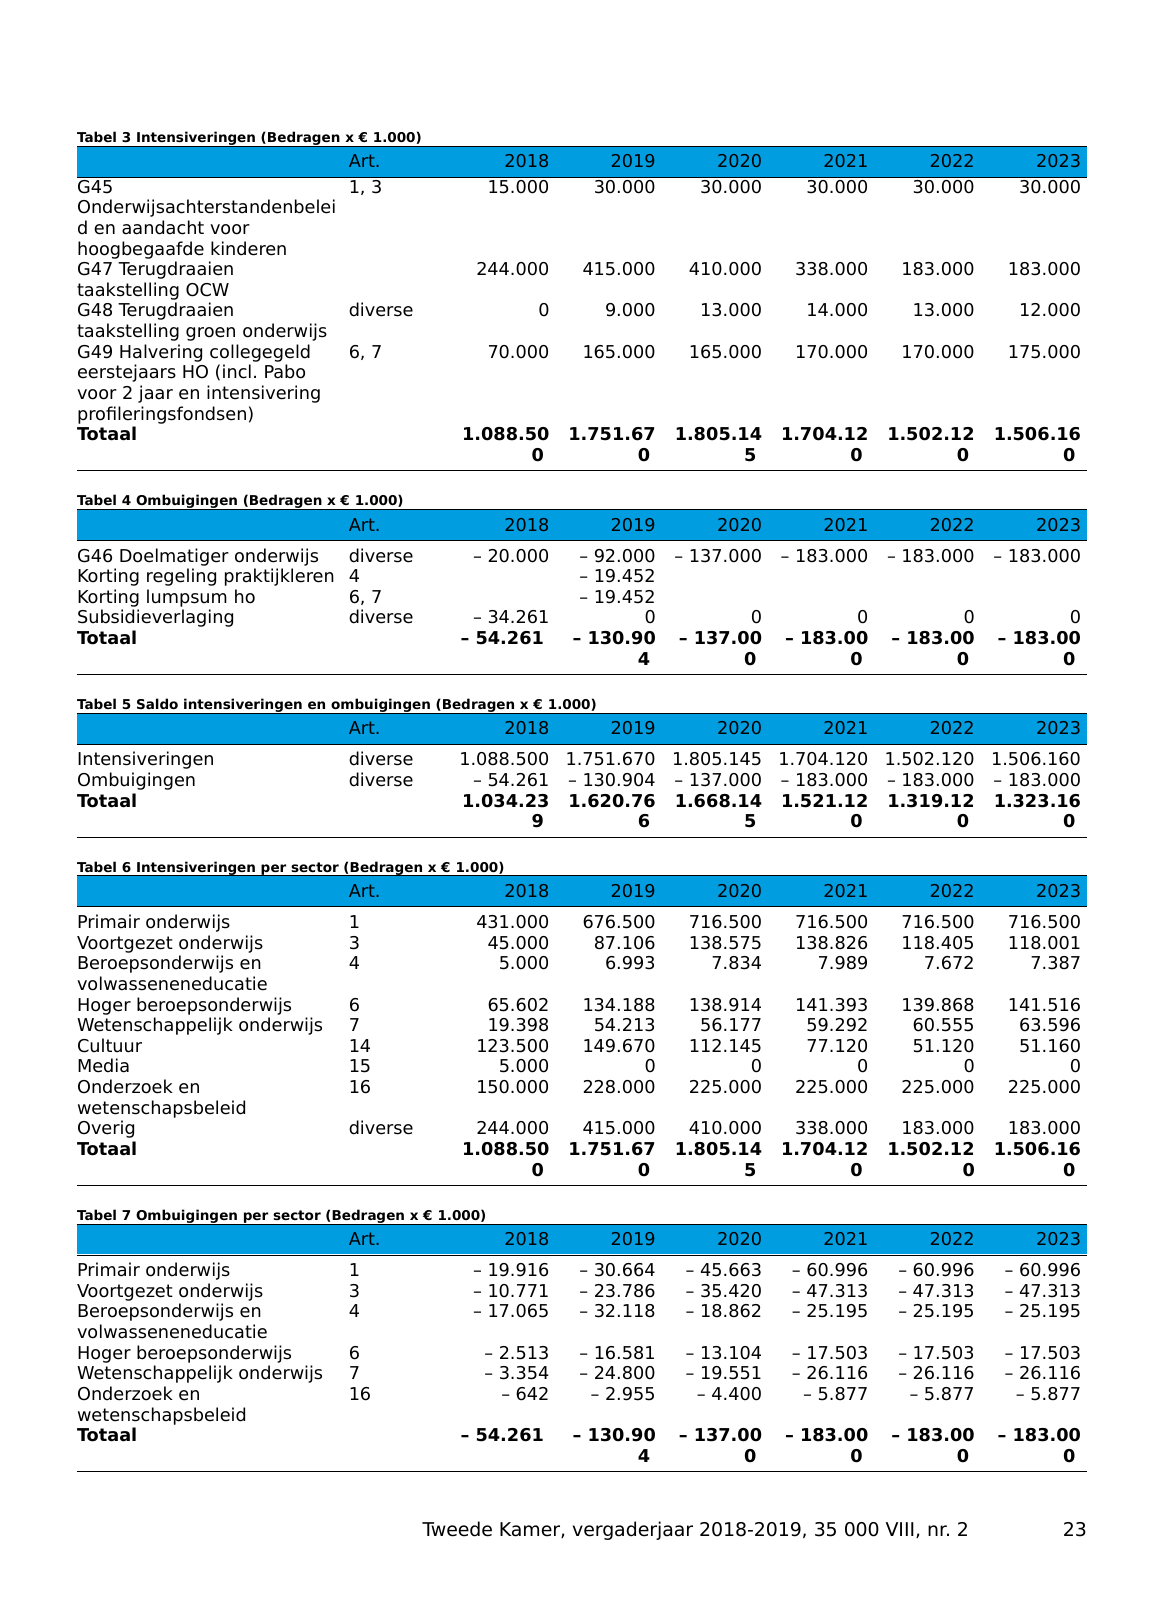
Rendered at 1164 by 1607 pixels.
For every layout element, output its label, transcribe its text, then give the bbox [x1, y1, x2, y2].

table_cell 13.000 [874, 300, 980, 342]
table_cell 2019 [555, 714, 661, 744]
table_cell 14 [343, 1036, 449, 1056]
table_cell 0 [555, 608, 661, 628]
table_cell 244.000 [449, 259, 555, 300]
table_cell Art. [343, 714, 449, 744]
table_cell 141.393 [768, 995, 874, 1015]
table_cell – 2.955 [555, 1384, 661, 1425]
table_cell 165.000 [555, 342, 661, 424]
table_cell 5.000 [449, 953, 555, 994]
table_cell [77, 510, 342, 540]
table_cell 170.000 [874, 342, 980, 424]
table_cell 70.000 [449, 342, 555, 424]
table_cell Media [77, 1056, 342, 1077]
table_cell 225.000 [768, 1077, 874, 1118]
table_cell [77, 147, 342, 177]
table_cell – 130.904 [555, 1425, 661, 1471]
table_cell 2021 [768, 876, 874, 906]
table_cell – 183.000 [980, 628, 1087, 674]
table_cell – 32.118 [555, 1301, 661, 1343]
table_cell [77, 714, 342, 744]
table_cell – 137.000 [661, 1425, 768, 1471]
table_cell 0 [874, 1056, 980, 1077]
table_cell 6 [343, 1343, 449, 1363]
table_cell 1.034.239 [449, 791, 555, 837]
table_cell 14.000 [768, 300, 874, 342]
table_cell – 130.904 [555, 628, 661, 674]
table_cell 1, 3 [343, 178, 449, 259]
table_cell 1.704.120 [768, 1139, 874, 1185]
table_cell 2022 [874, 510, 980, 540]
table_cell – 4.400 [661, 1384, 768, 1425]
table_cell 165.000 [661, 342, 768, 424]
table_cell Totaal [77, 1425, 342, 1471]
table_cell 7.387 [980, 953, 1087, 994]
table_cell G47 Terugdraaien taakstelling OCW [77, 259, 342, 300]
table_cell 415.000 [555, 1118, 661, 1139]
table_cell 0 [661, 608, 768, 628]
table_cell [343, 628, 449, 674]
table_cell 2023 [980, 147, 1087, 177]
table_cell – 54.261 [449, 1425, 555, 1471]
table_cell 183.000 [874, 259, 980, 300]
table_cell – 92.000 [555, 541, 661, 566]
table_cell Onderzoek en wetenschapsbeleid [77, 1077, 342, 1118]
table_cell 410.000 [661, 1118, 768, 1139]
table_cell diverse [343, 300, 449, 342]
table_cell 1.704.120 [768, 424, 874, 470]
table_cell 118.001 [980, 933, 1087, 953]
table_cell – 47.313 [980, 1281, 1087, 1301]
table_cell diverse [343, 608, 449, 628]
table_header Tabel 7 Ombuigingen per sector (Bedragen x € 1.000) [77, 1208, 1087, 1223]
table_cell Subsidieverlaging [77, 608, 342, 628]
table_cell 9.000 [555, 300, 661, 342]
table_cell [343, 791, 449, 837]
table_cell 6, 7 [343, 342, 449, 424]
table_cell 0 [555, 1056, 661, 1077]
table_cell – 60.996 [874, 1256, 980, 1281]
table_cell Intensiveringen [77, 745, 342, 770]
table_cell – 137.000 [661, 541, 768, 566]
table_cell – 54.261 [449, 770, 555, 791]
table_cell 150.000 [449, 1077, 555, 1118]
table_cell – 45.663 [661, 1256, 768, 1281]
table_cell – 183.000 [874, 1425, 980, 1471]
table_cell 118.405 [874, 933, 980, 953]
table_cell Art. [343, 510, 449, 540]
table_cell Primair onderwijs [77, 1256, 342, 1281]
table_cell – 183.000 [874, 628, 980, 674]
table_cell 676.500 [555, 907, 661, 933]
table_cell Korting lumpsum ho [77, 587, 342, 607]
table_cell – 60.996 [980, 1256, 1087, 1281]
table_cell [768, 587, 874, 607]
table_cell 2018 [449, 510, 555, 540]
table_cell [768, 566, 874, 587]
table_cell 1.088.500 [449, 1139, 555, 1185]
table_cell 30.000 [874, 178, 980, 259]
table_cell – 25.195 [768, 1301, 874, 1343]
table_cell 0 [980, 608, 1087, 628]
table_cell [661, 566, 768, 587]
table_cell – 30.664 [555, 1256, 661, 1281]
table_cell 63.596 [980, 1015, 1087, 1036]
table_cell Overig [77, 1118, 342, 1139]
table_cell – 183.000 [980, 541, 1087, 566]
table_cell 1 [343, 1256, 449, 1281]
table_cell 2023 [980, 1225, 1087, 1254]
table_cell 12.000 [980, 300, 1087, 342]
table_cell – 47.313 [874, 1281, 980, 1301]
table_cell [449, 587, 555, 607]
table_cell G45 Onderwijsachterstandenbeleid en aandacht voor hoogbegaafde kinderen [77, 178, 342, 259]
table_cell 123.500 [449, 1036, 555, 1056]
table_cell Art. [343, 147, 449, 177]
table_cell – 47.313 [768, 1281, 874, 1301]
table_cell 2020 [661, 147, 768, 177]
table_cell 141.516 [980, 995, 1087, 1015]
table_cell 183.000 [980, 1118, 1087, 1139]
table_cell 16 [343, 1384, 449, 1425]
table_cell Art. [343, 1225, 449, 1254]
table_cell 65.602 [449, 995, 555, 1015]
table_header Tabel 6 Intensiveringen per sector (Bedragen x € 1.000) [77, 860, 1087, 875]
table_cell 1.502.120 [874, 424, 980, 470]
table_cell Korting regeling praktijkleren [77, 566, 342, 587]
table_cell 2022 [874, 1225, 980, 1254]
table_cell 1.751.670 [555, 424, 661, 470]
table_cell diverse [343, 541, 449, 566]
table_cell 1.502.120 [874, 1139, 980, 1185]
table_cell 175.000 [980, 342, 1087, 424]
table_cell 1.668.145 [661, 791, 768, 837]
table_cell 3 [343, 1281, 449, 1301]
table_cell – 26.116 [980, 1363, 1087, 1384]
table_cell 410.000 [661, 259, 768, 300]
table_cell 1.805.145 [661, 1139, 768, 1185]
table_cell [980, 566, 1087, 587]
table_cell – 34.261 [449, 608, 555, 628]
table_cell – 19.551 [661, 1363, 768, 1384]
table_cell 2020 [661, 714, 768, 744]
table_cell 415.000 [555, 259, 661, 300]
table_cell 149.670 [555, 1036, 661, 1056]
table_cell Cultuur [77, 1036, 342, 1056]
table_cell G49 Halvering collegegeld eerstejaars HO (incl. Pabo voor 2 jaar en intensivering profileringsfondsen) [77, 342, 342, 424]
table_cell 1.506.160 [980, 1139, 1087, 1185]
table_cell 225.000 [874, 1077, 980, 1118]
table_cell 1.704.120 [768, 745, 874, 770]
table_cell – 183.000 [768, 541, 874, 566]
table_cell 87.106 [555, 933, 661, 953]
table_cell 59.292 [768, 1015, 874, 1036]
table_cell 228.000 [555, 1077, 661, 1118]
table_cell 2022 [874, 876, 980, 906]
table_cell Voortgezet onderwijs [77, 1281, 342, 1301]
table_cell 1.751.670 [555, 745, 661, 770]
table_cell diverse [343, 770, 449, 791]
table_cell 0 [449, 300, 555, 342]
table_cell 1.502.120 [874, 745, 980, 770]
table_cell 2021 [768, 1225, 874, 1254]
table_cell [661, 587, 768, 607]
table_cell 2020 [661, 876, 768, 906]
table_cell – 183.000 [768, 628, 874, 674]
table_cell 338.000 [768, 259, 874, 300]
table_cell [343, 259, 449, 300]
table_header Tabel 5 Saldo intensiveringen en ombuigingen (Bedragen x € 1.000) [77, 697, 1087, 713]
table_cell 0 [980, 1056, 1087, 1077]
table_cell – 19.452 [555, 587, 661, 607]
table_cell 183.000 [980, 259, 1087, 300]
table_cell – 17.503 [874, 1343, 980, 1363]
table_cell – 5.877 [980, 1384, 1087, 1425]
table_cell Hoger beroepsonderwijs [77, 995, 342, 1015]
table_cell 2020 [661, 1225, 768, 1254]
table_cell 2019 [555, 147, 661, 177]
table_cell 60.555 [874, 1015, 980, 1036]
table_cell [980, 587, 1087, 607]
table_cell diverse [343, 745, 449, 770]
table_cell – 5.877 [874, 1384, 980, 1425]
table_cell 0 [661, 1056, 768, 1077]
table_cell – 17.065 [449, 1301, 555, 1343]
table_cell 13.000 [661, 300, 768, 342]
table_cell – 183.000 [768, 1425, 874, 1471]
table_cell 51.120 [874, 1036, 980, 1056]
table_cell 56.177 [661, 1015, 768, 1036]
table_cell 77.120 [768, 1036, 874, 1056]
table_cell Totaal [77, 791, 342, 837]
table_cell 138.914 [661, 995, 768, 1015]
table_cell 716.500 [768, 907, 874, 933]
table_cell 183.000 [874, 1118, 980, 1139]
table_cell 716.500 [874, 907, 980, 933]
table_cell 0 [768, 608, 874, 628]
table_cell 4 [343, 566, 449, 587]
table_cell Voortgezet onderwijs [77, 933, 342, 953]
table_cell 30.000 [768, 178, 874, 259]
table_cell 30.000 [980, 178, 1087, 259]
table_cell 7.989 [768, 953, 874, 994]
table_cell 225.000 [661, 1077, 768, 1118]
table_cell – 3.354 [449, 1363, 555, 1384]
table_cell 716.500 [980, 907, 1087, 933]
table_cell – 20.000 [449, 541, 555, 566]
table_cell 15 [343, 1056, 449, 1077]
table_cell – 17.503 [768, 1343, 874, 1363]
table_cell – 26.116 [768, 1363, 874, 1384]
table_cell – 642 [449, 1384, 555, 1425]
table_cell 225.000 [980, 1077, 1087, 1118]
table_cell 0 [768, 1056, 874, 1077]
table_cell 2019 [555, 1225, 661, 1254]
table_cell 2022 [874, 714, 980, 744]
table_cell 3 [343, 933, 449, 953]
table_cell – 24.800 [555, 1363, 661, 1384]
table_cell 134.188 [555, 995, 661, 1015]
table_cell 2018 [449, 714, 555, 744]
table_cell Hoger beroepsonderwijs [77, 1343, 342, 1363]
table_cell G48 Terugdraaien taakstelling groen onderwijs [77, 300, 342, 342]
table_cell [874, 566, 980, 587]
table_cell 716.500 [661, 907, 768, 933]
table_cell Wetenschappelijk onderwijs [77, 1015, 342, 1036]
table_cell Totaal [77, 1139, 342, 1185]
table_cell 2018 [449, 1225, 555, 1254]
table_cell – 18.862 [661, 1301, 768, 1343]
table_cell 4 [343, 1301, 449, 1343]
table_cell 2022 [874, 147, 980, 177]
table_cell – 10.771 [449, 1281, 555, 1301]
table_cell 138.826 [768, 933, 874, 953]
table_cell – 183.000 [874, 770, 980, 791]
table_cell – 60.996 [768, 1256, 874, 1281]
table_cell G46 Doelmatiger onderwijs [77, 541, 342, 566]
table_cell 30.000 [555, 178, 661, 259]
table_cell – 16.581 [555, 1343, 661, 1363]
table_cell 1.323.160 [980, 791, 1087, 837]
table_cell 1 [343, 907, 449, 933]
table_cell – 25.195 [980, 1301, 1087, 1343]
table_cell 15.000 [449, 178, 555, 259]
table_cell 2018 [449, 147, 555, 177]
table_cell – 19.916 [449, 1256, 555, 1281]
table_cell [77, 876, 342, 906]
table_cell – 19.452 [555, 566, 661, 587]
table_cell 6.993 [555, 953, 661, 994]
table_cell 5.000 [449, 1056, 555, 1077]
table_cell [343, 1139, 449, 1185]
table_cell [343, 1425, 449, 1471]
table_cell 2019 [555, 510, 661, 540]
table_cell 7 [343, 1363, 449, 1384]
table_cell 170.000 [768, 342, 874, 424]
table_cell 7.834 [661, 953, 768, 994]
table_cell 1.805.145 [661, 424, 768, 470]
table_cell Beroepsonderwijs en volwasseneneducatie [77, 1301, 342, 1343]
table_cell 139.868 [874, 995, 980, 1015]
table_cell – 183.000 [874, 541, 980, 566]
table_cell – 137.000 [661, 770, 768, 791]
table_cell 244.000 [449, 1118, 555, 1139]
table_cell 2021 [768, 714, 874, 744]
table_header Tabel 4 Ombuigingen (Bedragen x € 1.000) [77, 493, 1087, 509]
table_cell [449, 566, 555, 587]
table_cell – 13.104 [661, 1343, 768, 1363]
table_cell – 183.000 [980, 1425, 1087, 1471]
table_cell 2018 [449, 876, 555, 906]
table_cell – 5.877 [768, 1384, 874, 1425]
table_cell 54.213 [555, 1015, 661, 1036]
table_cell – 35.420 [661, 1281, 768, 1301]
table_cell 7 [343, 1015, 449, 1036]
table_cell – 25.195 [874, 1301, 980, 1343]
table_cell 1.506.160 [980, 424, 1087, 470]
table_cell 138.575 [661, 933, 768, 953]
table_cell 16 [343, 1077, 449, 1118]
table_cell Wetenschappelijk onderwijs [77, 1363, 342, 1384]
table_cell diverse [343, 1118, 449, 1139]
table_cell – 54.261 [449, 628, 555, 674]
table_cell 1.506.160 [980, 745, 1087, 770]
table_cell Totaal [77, 424, 342, 470]
table_cell 2021 [768, 147, 874, 177]
table_cell 6, 7 [343, 587, 449, 607]
table_cell Art. [343, 876, 449, 906]
table_cell 2021 [768, 510, 874, 540]
table_cell 2023 [980, 510, 1087, 540]
table_cell Ombuigingen [77, 770, 342, 791]
table_cell Onderzoek en wetenschapsbeleid [77, 1384, 342, 1425]
table_cell Primair onderwijs [77, 907, 342, 933]
table_cell 1.319.120 [874, 791, 980, 837]
table_header Tabel 3 Intensiveringen (Bedragen x € 1.000) [77, 130, 1087, 146]
table_cell [343, 424, 449, 470]
table_cell – 17.503 [980, 1343, 1087, 1363]
table_cell – 130.904 [555, 770, 661, 791]
table_cell 51.160 [980, 1036, 1087, 1056]
table_cell 338.000 [768, 1118, 874, 1139]
table_cell – 26.116 [874, 1363, 980, 1384]
table_cell 1.805.145 [661, 745, 768, 770]
table_cell [77, 1225, 342, 1254]
table_cell 0 [874, 608, 980, 628]
table_cell 6 [343, 995, 449, 1015]
table_cell 30.000 [661, 178, 768, 259]
table_cell 1.751.670 [555, 1139, 661, 1185]
table_cell – 183.000 [768, 770, 874, 791]
table_cell 2019 [555, 876, 661, 906]
table_cell 112.145 [661, 1036, 768, 1056]
table_cell Beroepsonderwijs en volwasseneneducatie [77, 953, 342, 994]
table_cell – 183.000 [980, 770, 1087, 791]
table_cell Totaal [77, 628, 342, 674]
table_cell 1.521.120 [768, 791, 874, 837]
table_cell [874, 587, 980, 607]
table_cell – 137.000 [661, 628, 768, 674]
table_cell 1.620.766 [555, 791, 661, 837]
table_cell 1.088.500 [449, 424, 555, 470]
table_cell – 2.513 [449, 1343, 555, 1363]
table_cell – 23.786 [555, 1281, 661, 1301]
table_cell 45.000 [449, 933, 555, 953]
table_cell 2023 [980, 876, 1087, 906]
table_cell 2023 [980, 714, 1087, 744]
table_cell 4 [343, 953, 449, 994]
table_cell 431.000 [449, 907, 555, 933]
table_cell 1.088.500 [449, 745, 555, 770]
table_cell 2020 [661, 510, 768, 540]
table_cell 7.672 [874, 953, 980, 994]
table_cell 19.398 [449, 1015, 555, 1036]
